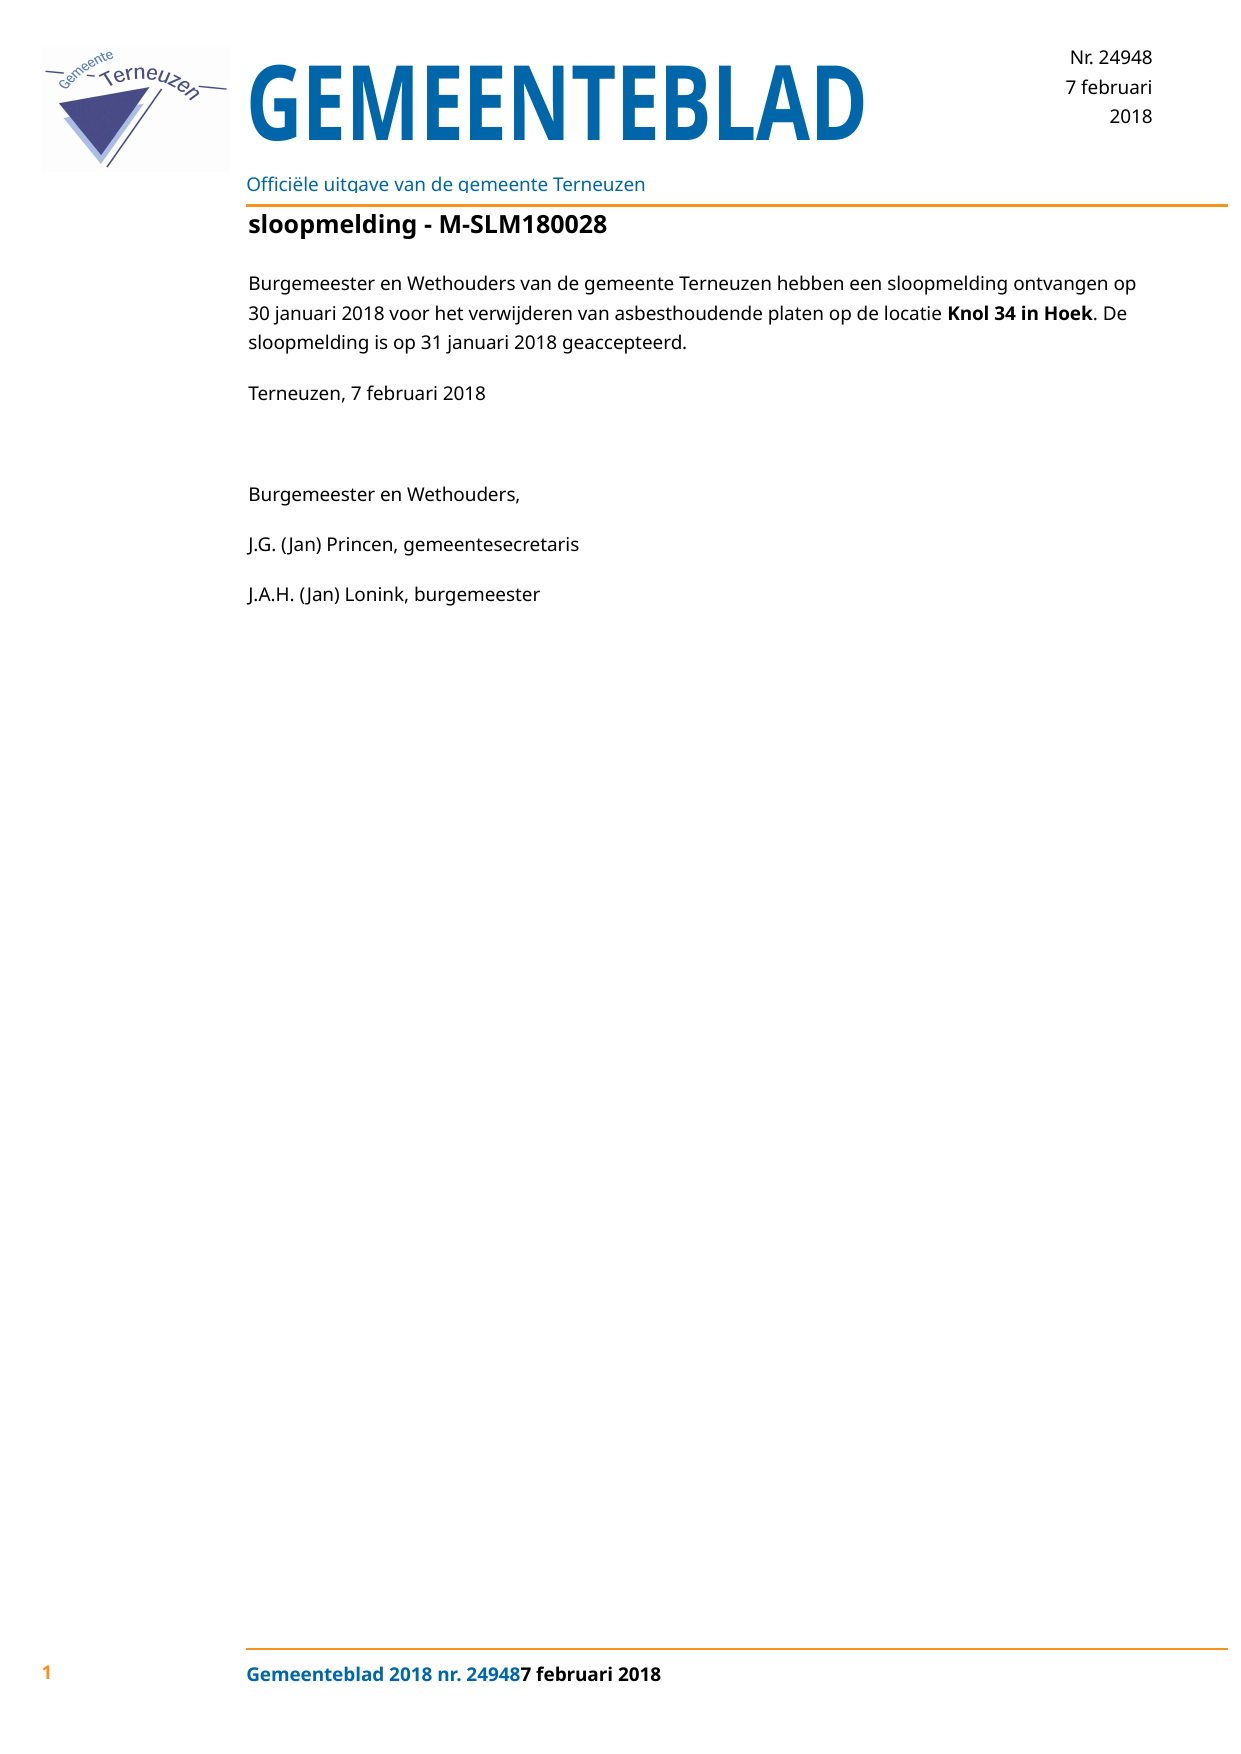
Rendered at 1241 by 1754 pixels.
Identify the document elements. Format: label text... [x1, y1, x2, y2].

text J.G. (Jan) Princen, gemeentesecretaris [248, 531, 1152, 557]
text Terneuzen, 7 februari 2018 [248, 380, 1152, 406]
text sloopmelding - M-SLM180028 [248, 207, 1152, 241]
picture [41, 47, 231, 172]
text Burgemeester en Wethouders van de gemeente Terneuzen hebben een sloopmelding ontvangen op 30 januari 2018 voor het verwijderen van asbesthoudende platen op de locatie Knol 34 in Hoek. De sloopmelding is op 31 januari 2018 geaccepteerd. [248, 270, 1152, 355]
text Burgemeester en Wethouders, [248, 481, 1152, 506]
text J.A.H. (Jan) Lonink, burgemeester [248, 582, 1152, 607]
